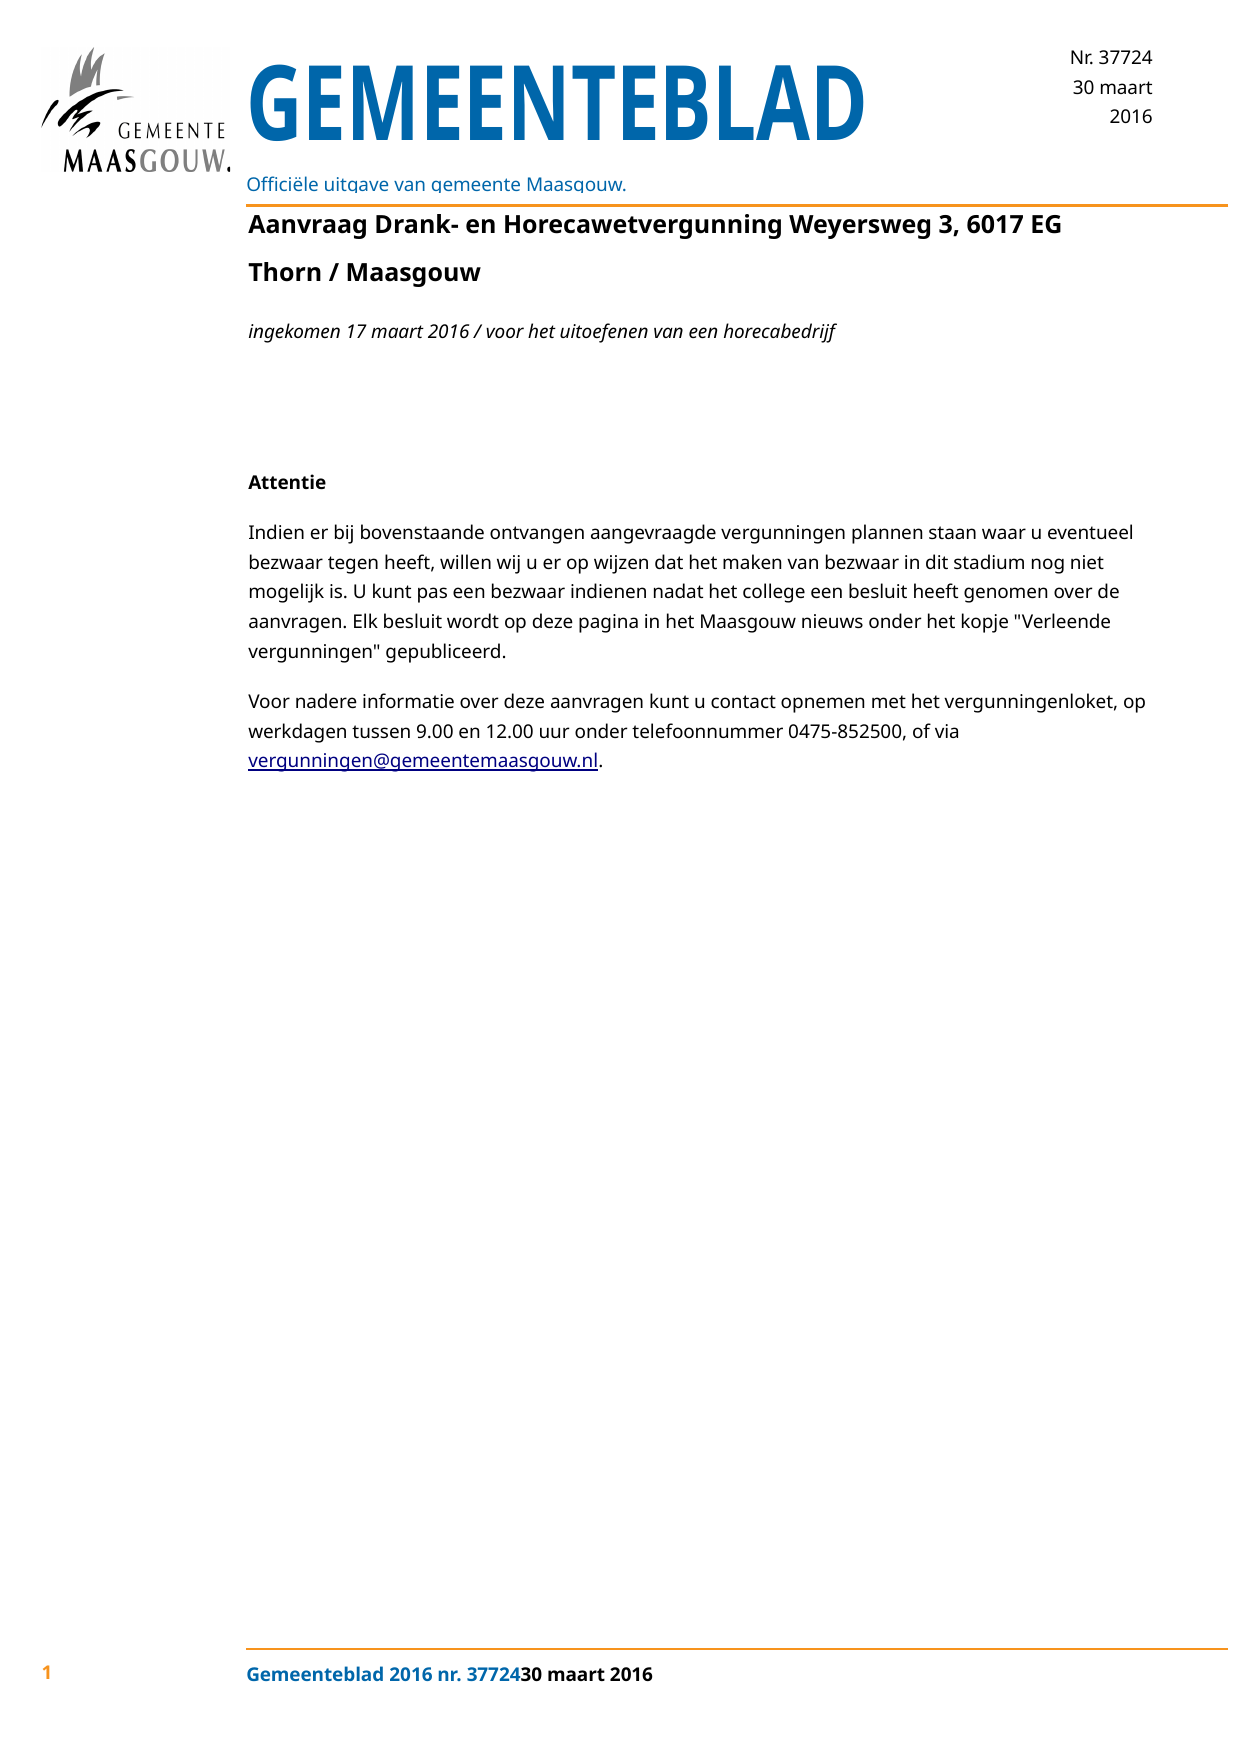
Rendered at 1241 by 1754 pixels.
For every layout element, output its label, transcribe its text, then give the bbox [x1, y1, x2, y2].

text Voor nadere informatie over deze aanvragen kunt u contact opnemen met het vergunningenloket, op werkdagen tussen 9.00 en 12.00 uur onder telefoonnummer 0475-852500, of via vergunningen@gemeentemaasgouw.nl. [248, 688, 1152, 773]
picture [41, 47, 231, 172]
text Indien er bij bovenstaande ontvangen aangevraagde vergunningen plannen staan waar u eventueel bezwaar tegen heeft, willen wij u er op wijzen dat het maken van bezwaar in dit stadium nog niet mogelijk is. U kunt pas een bezwaar indienen nadat het college een besluit heeft genomen over de aanvragen. Elk besluit wordt op deze pagina in het Maasgouw nieuws onder het kopje "Verleende vergunningen" gepubliceerd. [248, 519, 1152, 664]
text Attentie [248, 469, 1152, 495]
text Aanvraag Drank- en Horecawetvergunning Weyersweg 3, 6017 EG Thorn / Maasgouw [248, 207, 1152, 288]
text ingekomen 17 maart 2016 / voor het uitoefenen van een horecabedrijf [248, 318, 1152, 344]
